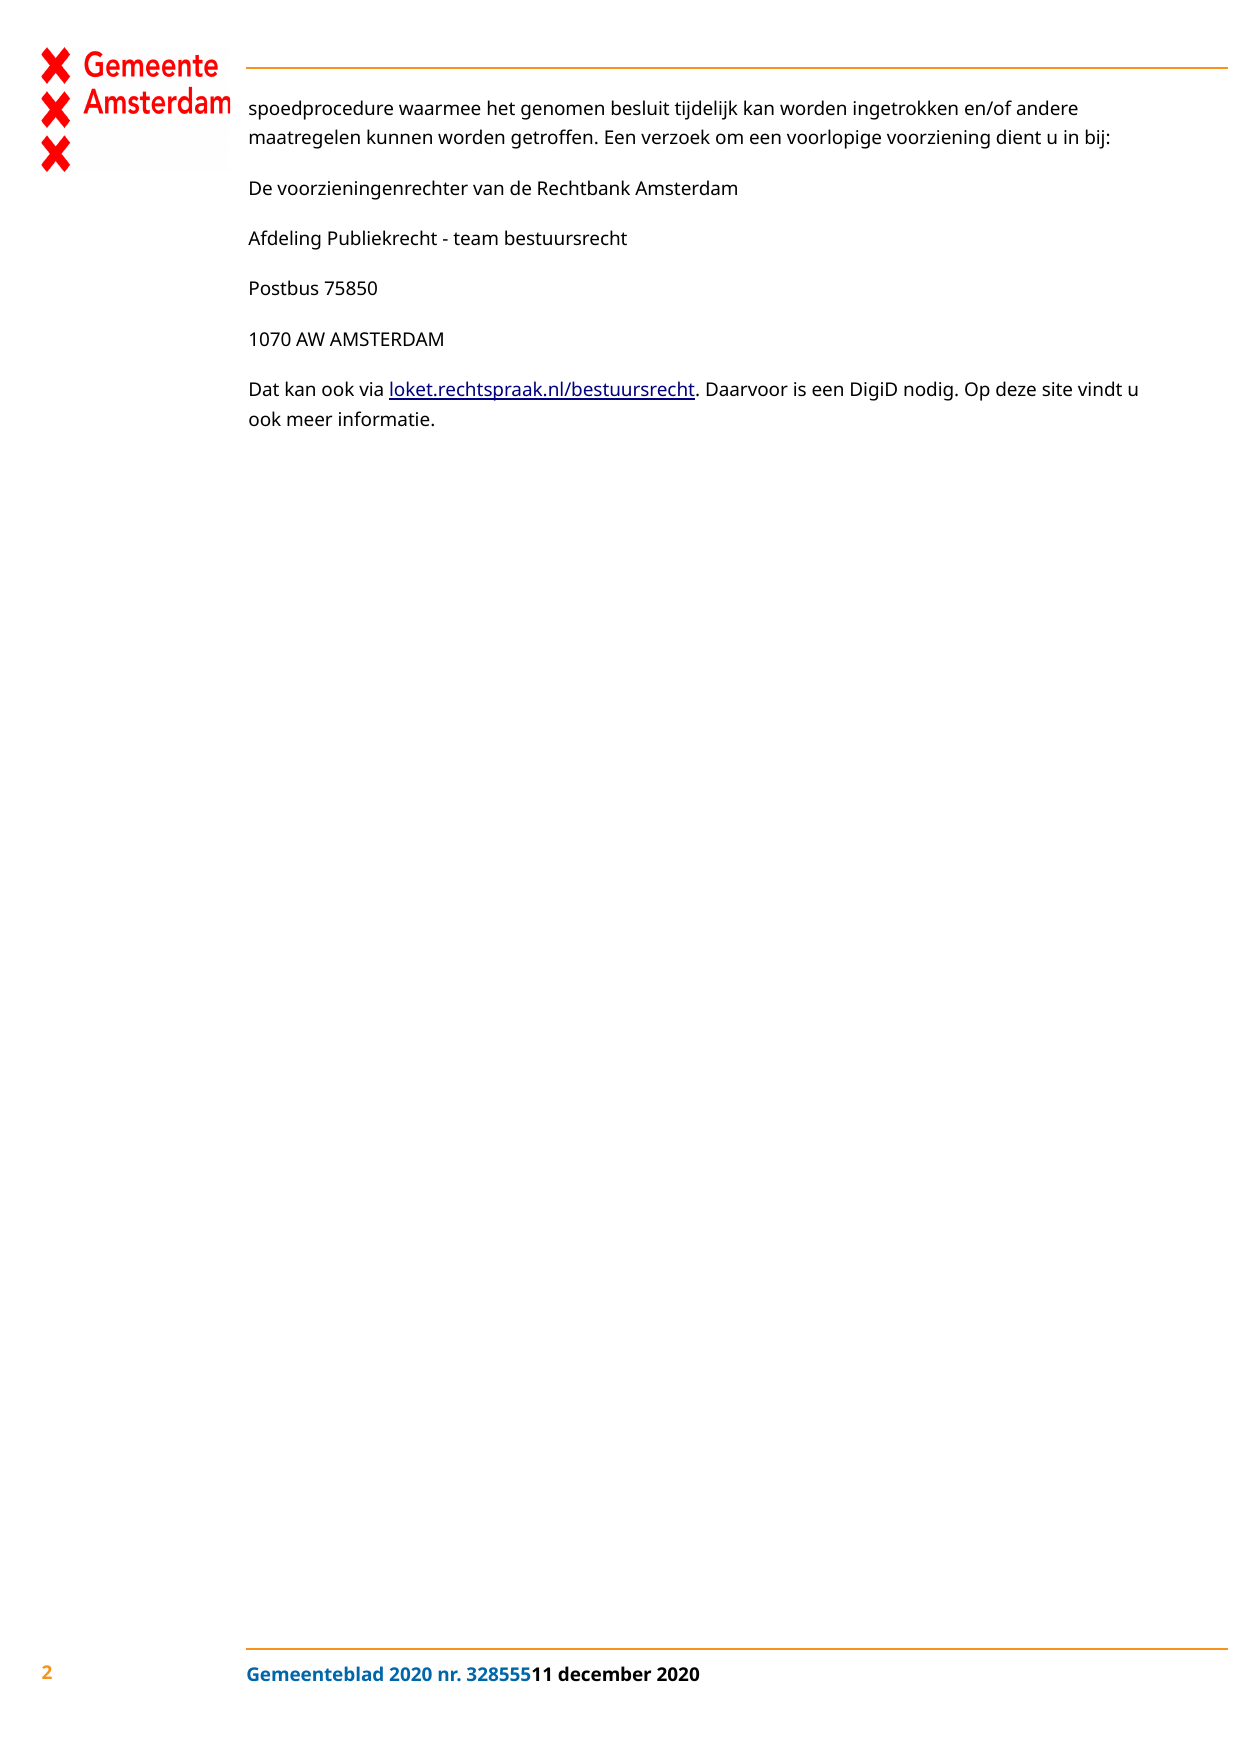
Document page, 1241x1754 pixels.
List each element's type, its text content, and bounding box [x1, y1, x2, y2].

text 1070 AW AMSTERDAM [248, 326, 1152, 352]
text Postbus 75850 [248, 276, 1152, 301]
text Afdeling Publiekrecht - team bestuursrecht [248, 225, 1152, 251]
picture [41, 47, 231, 172]
text De voorzieningenrechter van de Rechtbank Amsterdam [248, 175, 1152, 201]
text spoedprocedure waarmee het genomen besluit tijdelijk kan worden ingetrokken en/of andere maatregelen kunnen worden getroffen. Een verzoek om een voorlopige voorziening dient u in bij: [248, 95, 1152, 150]
text Dat kan ook via loket.rechtspraak.nl/bestuursrecht. Daarvoor is een DigiD nodig. Op deze site vindt u ook meer informatie. [248, 376, 1152, 432]
